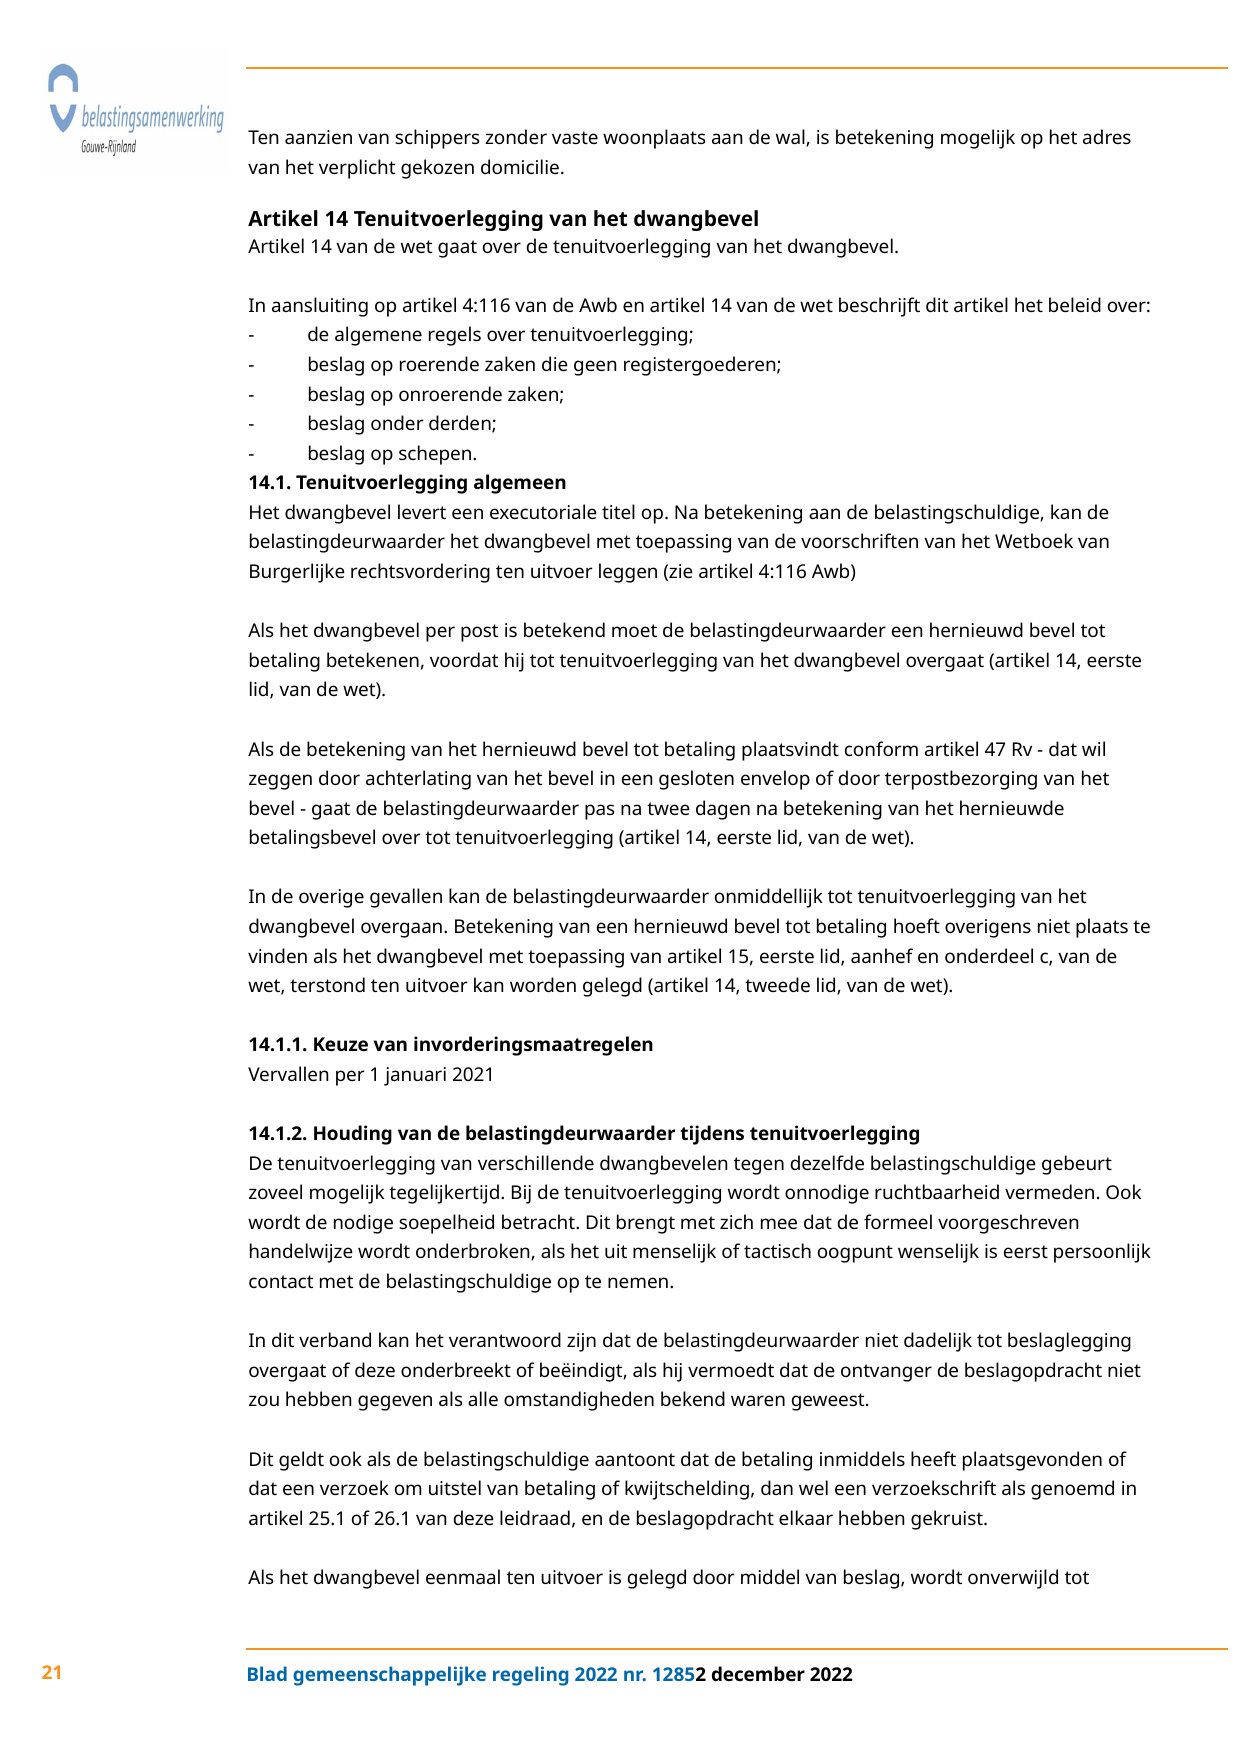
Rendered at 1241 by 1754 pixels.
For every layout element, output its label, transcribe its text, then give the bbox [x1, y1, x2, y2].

text In aansluiting op artikel 4:116 van de Awb en artikel 14 van de wet beschrijft dit artikel het beleid over: [248, 292, 1152, 318]
text 14.1.1. Keuze van invorderingsmaatregelen [248, 1032, 1152, 1057]
text De tenuitvoerlegging van verschillende dwangbevelen tegen dezelfde belastingschuldige gebeurt zoveel mogelijk tegelijkertijd. Bij de tenuitvoerlegging wordt onnodige ruchtbaarheid vermeden. Ook wordt de nodige soepelheid betracht. Dit brengt met zich mee dat de formeel voorgeschreven handelwijze wordt onderbroken, als het uit menselijk of tactisch oogpunt wenselijk is eerst persoonlijk contact met de belastingschuldige op te nemen. [248, 1150, 1152, 1294]
text In de overige gevallen kan de belastingdeurwaarder onmiddellijk tot tenuitvoerlegging van het dwangbevel overgaan. Betekening van een hernieuwd bevel tot betaling hoeft overigens niet plaats te vinden als het dwangbevel met toepassing van artikel 15, eerste lid, aanhef en onderdeel c, van de wet, terstond ten uitvoer kan worden gelegd (artikel 14, tweede lid, van de wet). [248, 884, 1152, 998]
text Artikel 14 Tenuitvoerlegging van het dwangbevel [248, 204, 1152, 233]
text Vervallen per 1 januari 2021 [248, 1061, 1152, 1087]
text Als het dwangbevel per post is betekend moet de belastingdeurwaarder een hernieuwd bevel tot betaling betekenen, voordat hij tot tenuitvoerlegging van het dwangbevel overgaat (artikel 14, eerste lid, van de wet). [248, 617, 1152, 702]
list beslag onder derden; [248, 410, 1152, 436]
text In dit verband kan het verantwoord zijn dat de belastingdeurwaarder niet dadelijk tot beslaglegging overgaat of deze onderbreekt of beëindigt, als hij vermoedt dat de ontvanger de beslagopdracht niet zou hebben gegeven als alle omstandigheden bekend waren geweest. [248, 1327, 1152, 1412]
list beslag op roerende zaken die geen registergoederen; [248, 351, 1152, 377]
text Als het dwangbevel eenmaal ten uitvoer is gelegd door middel van beslag, wordt onverwijld tot [248, 1564, 1152, 1590]
text Artikel 14 van de wet gaat over de tenuitvoerlegging van het dwangbevel. [248, 233, 1152, 258]
list beslag op schepen. [248, 440, 1152, 466]
text 14.1. Tenuitvoerlegging algemeen [248, 469, 1152, 495]
text Het dwangbevel levert een executoriale titel op. Na betekening aan de belastingschuldige, kan de belastingdeurwaarder het dwangbevel met toepassing van de voorschriften van het Wetboek van Burgerlijke rechtsvordering ten uitvoer leggen (zie artikel 4:116 Awb) [248, 499, 1152, 584]
text Als de betekening van het hernieuwd bevel tot betaling plaatsvindt conform artikel 47 Rv - dat wil zeggen door achterlating van het bevel in een gesloten envelop of door terpostbezorging van het bevel - gaat de belastingdeurwaarder pas na twee dagen na betekening van het hernieuwde betalingsbevel over tot tenuitvoerlegging (artikel 14, eerste lid, van de wet). [248, 736, 1152, 850]
text 14.1.2. Houding van de belastingdeurwaarder tijdens tenuitvoerlegging [248, 1120, 1152, 1146]
list beslag op onroerende zaken; [248, 381, 1152, 406]
text Dit geldt ook als de belastingschuldige aantoont dat de betaling inmiddels heeft plaatsgevonden of dat een verzoek om uitstel van betaling of kwijtschelding, dan wel een verzoekschrift als genoemd in artikel 25.1 of 26.1 van deze leidraad, en de beslagopdracht elkaar hebben gekruist. [248, 1446, 1152, 1531]
list de algemene regels over tenuitvoerlegging; [248, 322, 1152, 347]
text Ten aanzien van schippers zonder vaste woonplaats aan de wal, is betekening mogelijk op het adres van het verplicht gekozen domicilie. [248, 124, 1152, 180]
picture [41, 47, 231, 172]
